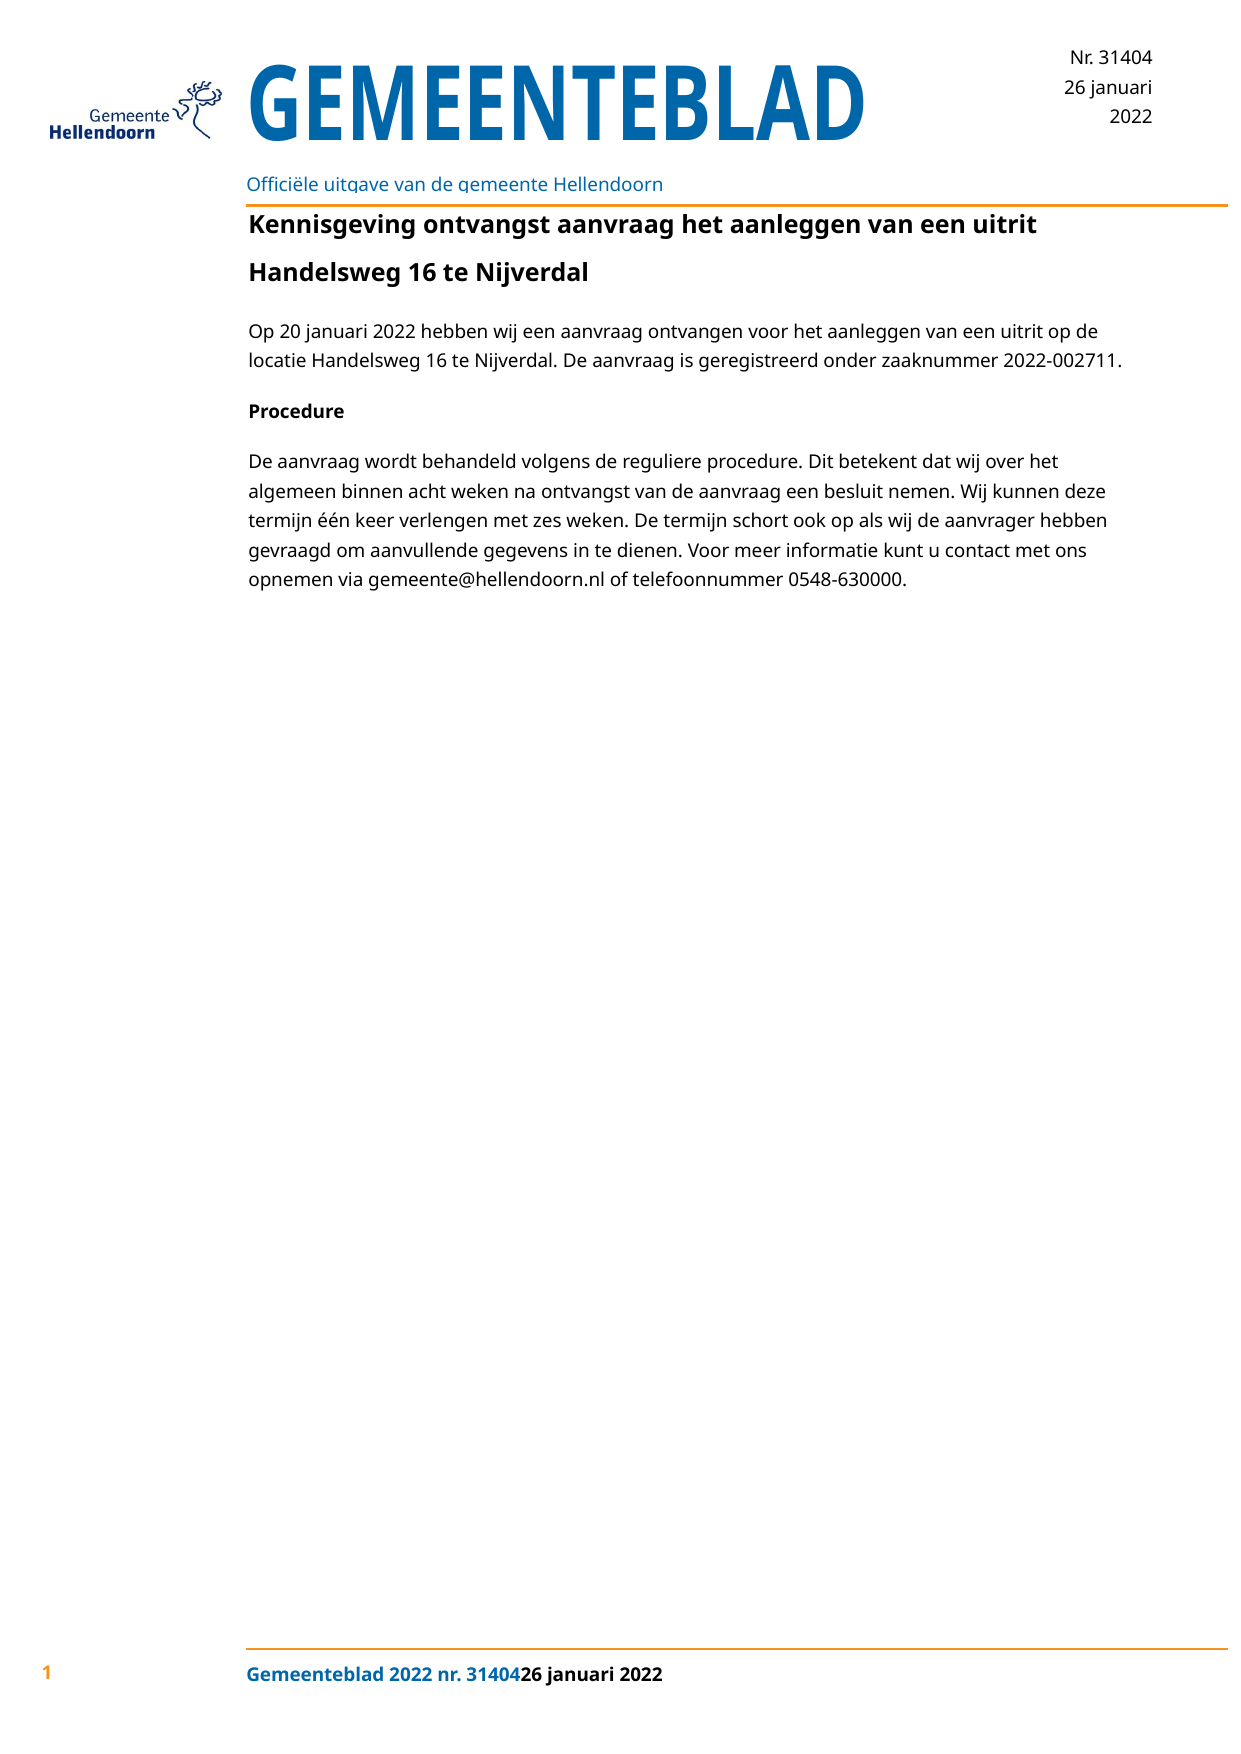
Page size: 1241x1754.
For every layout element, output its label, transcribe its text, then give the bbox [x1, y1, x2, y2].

text Op 20 januari 2022 hebben wij een aanvraag ontvangen voor het aanleggen van een uitrit op de locatie Handelsweg 16 te Nijverdal. De aanvraag is geregistreerd onder zaaknummer 2022-002711. [248, 318, 1152, 373]
text Kennisgeving ontvangst aanvraag het aanleggen van een uitrit Handelsweg 16 te Nijverdal [248, 207, 1152, 288]
text Procedure [248, 398, 1152, 424]
text De aanvraag wordt behandeld volgens de reguliere procedure. Dit betekent dat wij over het algemeen binnen acht weken na ontvangst van de aanvraag een besluit nemen. Wij kunnen deze termijn één keer verlengen met zes weken. De termijn schort ook op als wij de aanvrager hebben gevraagd om aanvullende gegevens in te dienen. Voor meer informatie kunt u contact met ons opnemen via gemeente@hellendoorn.nl of telefoonnummer 0548-630000. [248, 448, 1152, 592]
picture [41, 47, 231, 172]
